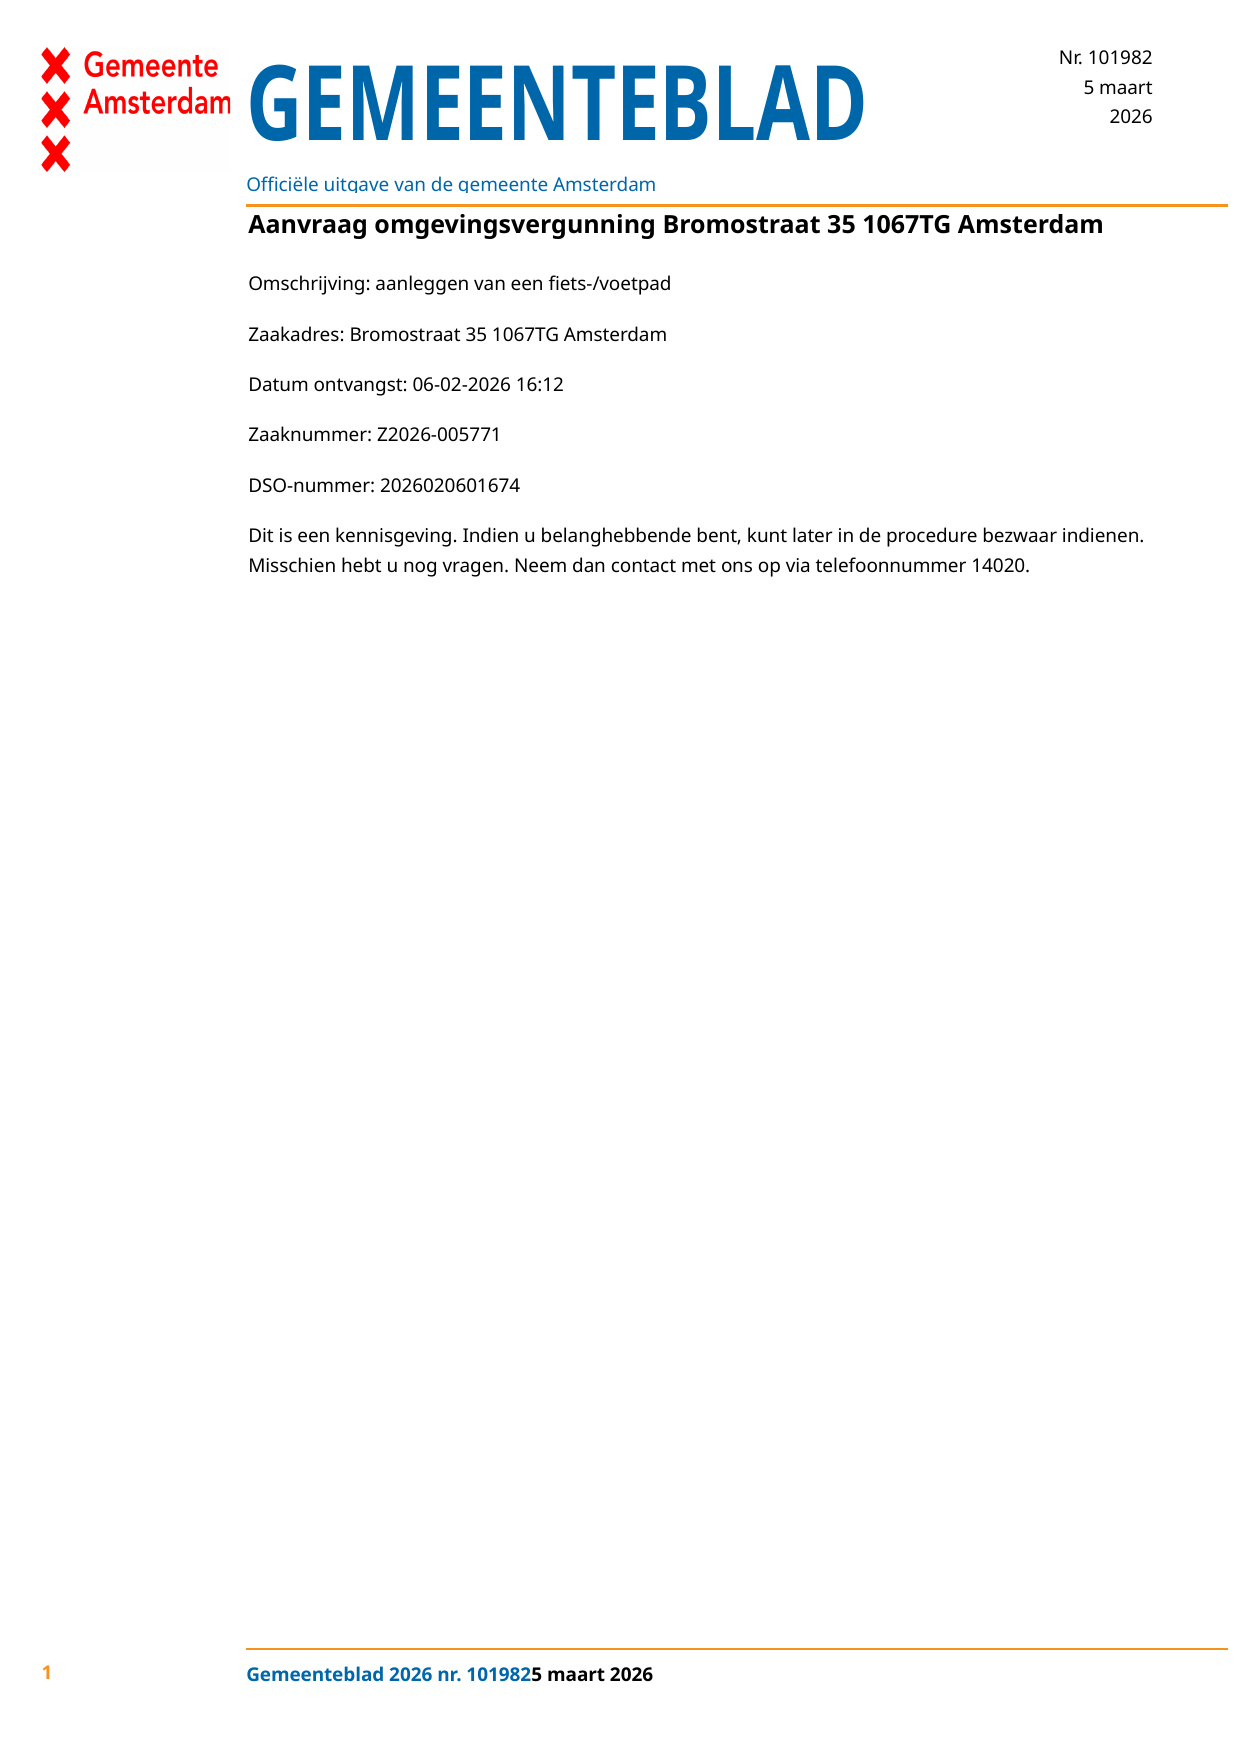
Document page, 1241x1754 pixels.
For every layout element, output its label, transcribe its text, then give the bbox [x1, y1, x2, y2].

text Dit is een kennisgeving. Indien u belanghebbende bent, kunt later in de procedure bezwaar indienen. Misschien hebt u nog vragen. Neem dan contact met ons op via telefoonnummer 14020. [248, 522, 1152, 578]
text DSO-nummer: 2026020601674 [248, 472, 1152, 498]
text Zaakadres: Bromostraat 35 1067TG Amsterdam [248, 321, 1152, 346]
text Omschrijving: aanleggen van een fiets-/voetpad [248, 270, 1152, 296]
text Datum ontvangst: 06-02-2026 16:12 [248, 371, 1152, 397]
text Aanvraag omgevingsvergunning Bromostraat 35 1067TG Amsterdam [248, 207, 1152, 241]
text Zaaknummer: Z2026-005771 [248, 422, 1152, 447]
picture [41, 47, 231, 172]
